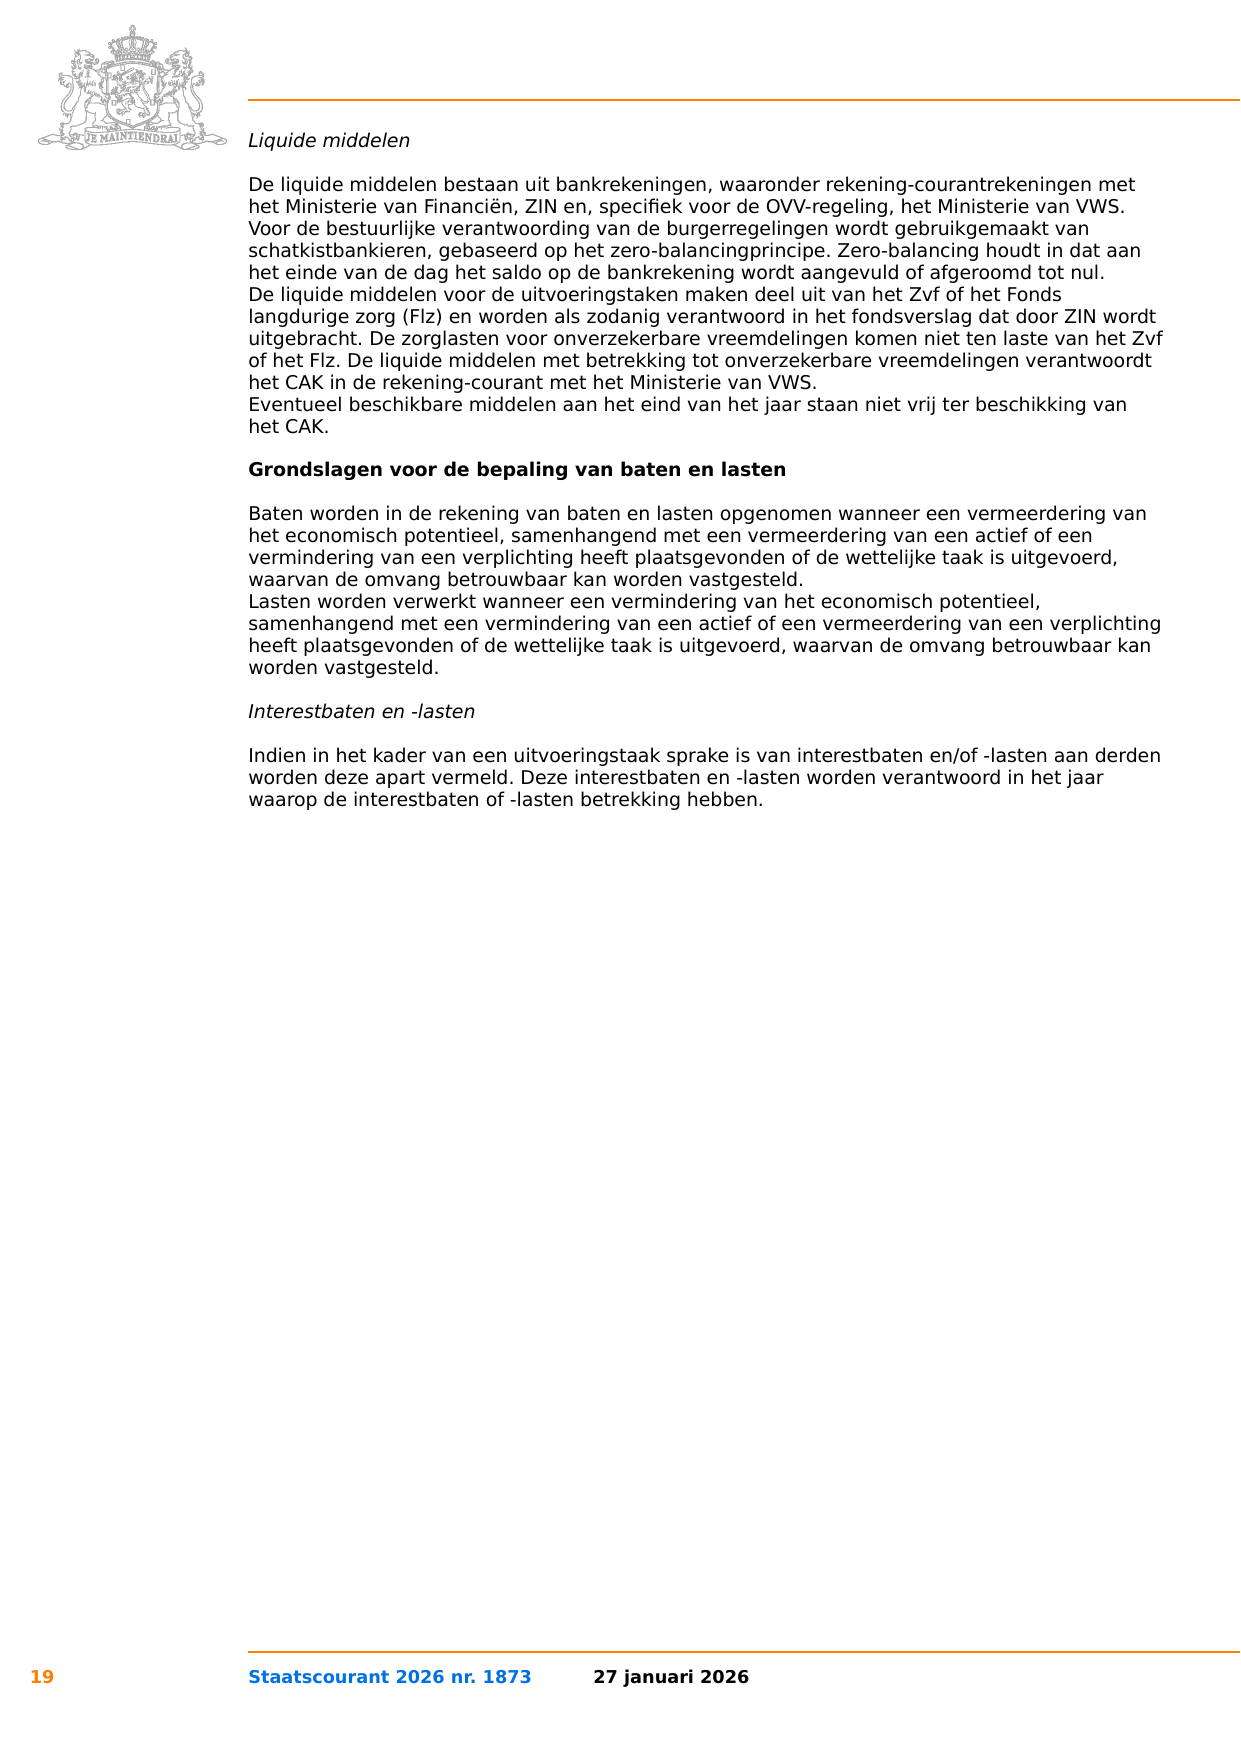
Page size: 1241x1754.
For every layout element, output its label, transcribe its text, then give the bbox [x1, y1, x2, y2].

text Eventueel beschikbare middelen aan het eind van het jaar staan niet vrij ter beschikking van het CAK. [248, 393, 1163, 437]
text Baten worden in de rekening van baten en lasten opgenomen wanneer een vermeerdering van het economisch potentieel, samenhangend met een vermeerdering van een actief of een vermindering van een verplichting heeft plaatsgevonden of de wettelijke taak is uitgevoerd, waarvan de omvang betrouwbaar kan worden vastgesteld. [248, 503, 1163, 591]
text Voor de bestuurlijke verantwoording van de burgerregelingen wordt gebruikgemaakt van schatkistbankieren, gebaseerd op het zero-balancingprincipe. Zero-balancing houdt in dat aan het einde van de dag het saldo op de bankrekening wordt aangevuld of afgeroomd tot nul. [248, 218, 1163, 284]
subtitle Interestbaten en -lasten [248, 701, 1163, 723]
subtitle Grondslagen voor de bepaling van baten en lasten [248, 459, 1163, 481]
subtitle Liquide middelen [248, 130, 1163, 152]
text De liquide middelen voor de uitvoeringstaken maken deel uit van het Zvf of het Fonds langdurige zorg (Flz) en worden als zodanig verantwoord in het fondsverslag dat door ZIN wordt uitgebracht. De zorglasten voor onverzekerbare vreemdelingen komen niet ten laste van het Zvf of het Flz. De liquide middelen met betrekking tot onverzekerbare vreemdelingen verantwoordt het CAK in de rekening-courant met het Ministerie van VWS. [248, 284, 1163, 393]
picture [38, 25, 227, 150]
text Lasten worden verwerkt wanneer een vermindering van het economisch potentieel, samenhangend met een vermindering van een actief of een vermeerdering van een verplichting heeft plaatsgevonden of de wettelijke taak is uitgevoerd, waarvan de omvang betrouwbaar kan worden vastgesteld. [248, 591, 1163, 679]
text De liquide middelen bestaan uit bankrekeningen, waaronder rekening-courantrekeningen met het Ministerie van Financiën, ZIN en, specifiek voor de OVV-regeling, het Ministerie van VWS. [248, 174, 1163, 218]
text Indien in het kader van een uitvoeringstaak sprake is van interestbaten en/of -lasten aan derden worden deze apart vermeld. Deze interestbaten en -lasten worden verantwoord in het jaar waarop de interestbaten of -lasten betrekking hebben. [248, 745, 1163, 811]
